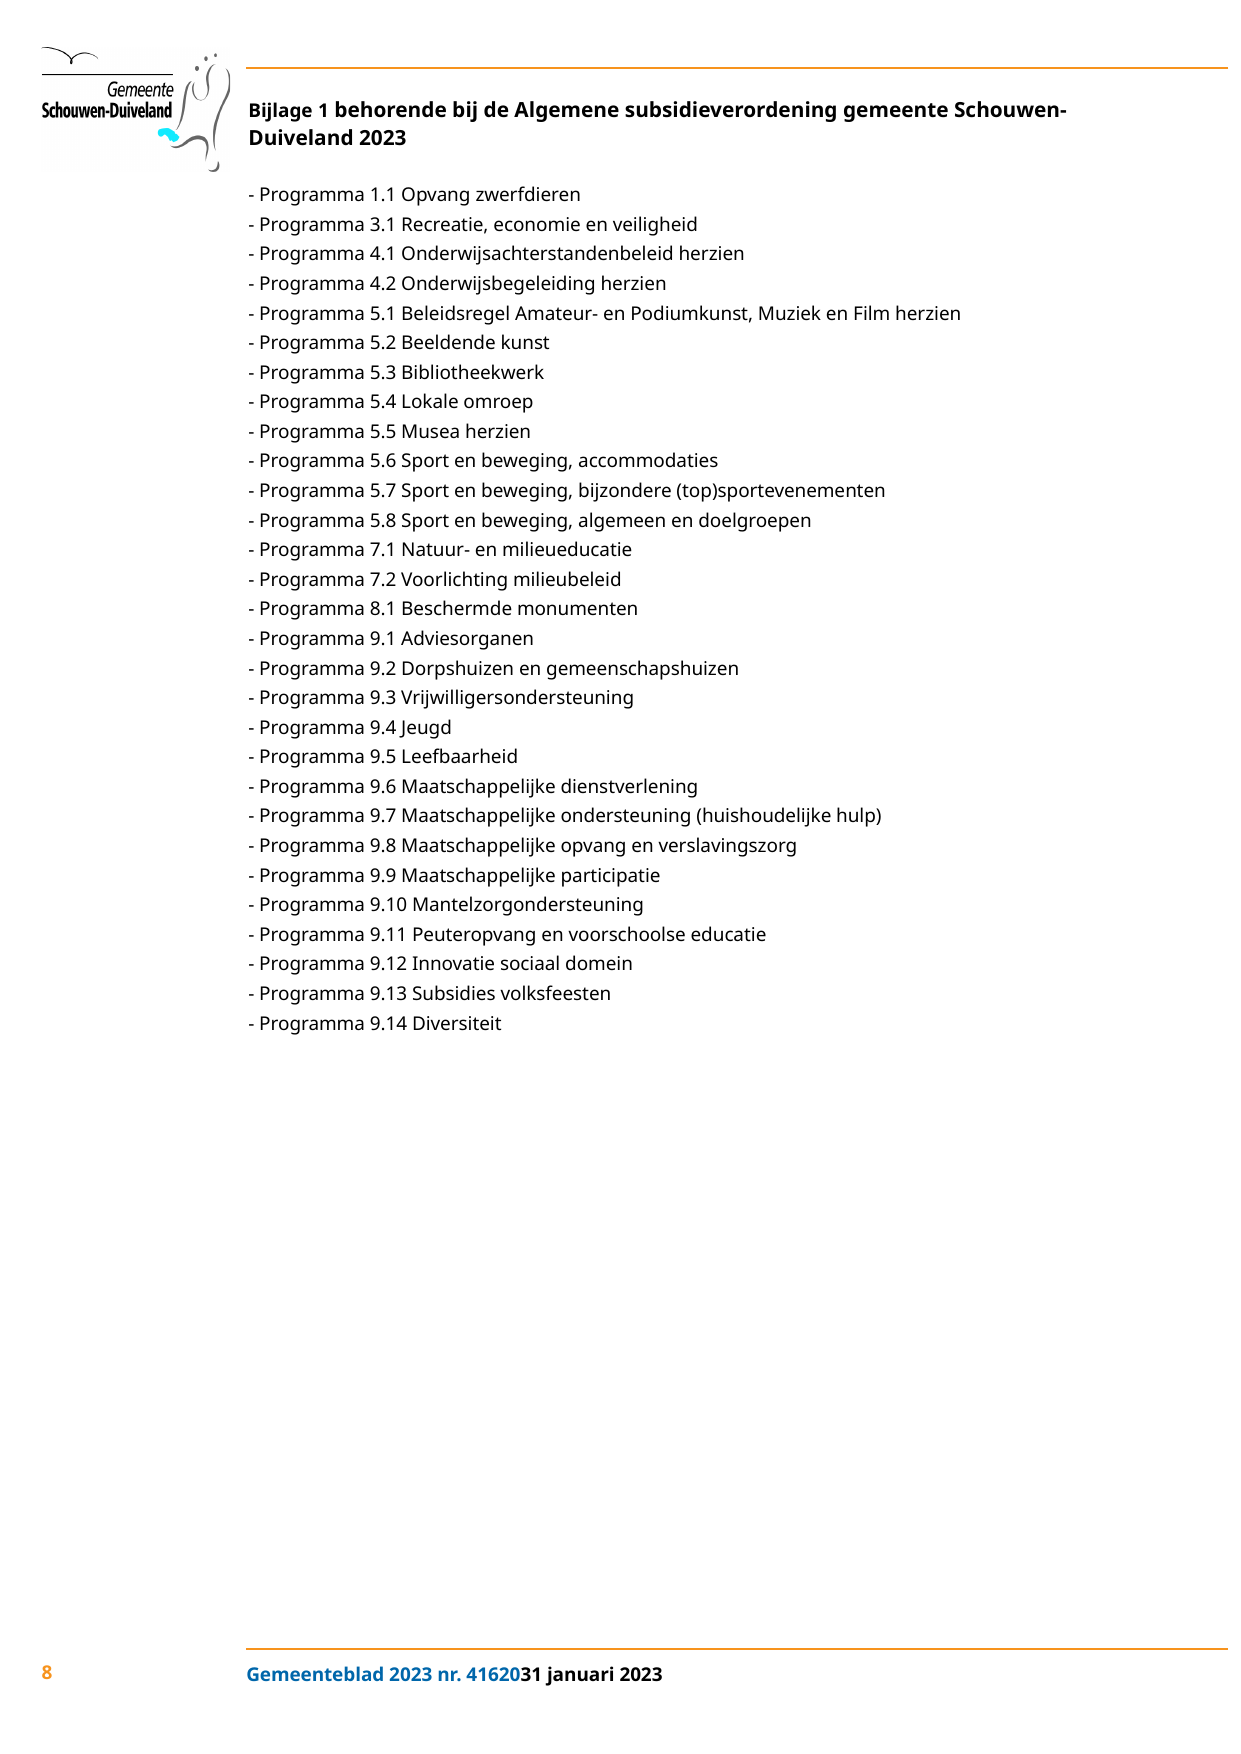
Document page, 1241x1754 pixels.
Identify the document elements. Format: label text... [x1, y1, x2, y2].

text - Programma 5.1 Beleidsregel Amateur- en Podiumkunst, Muziek en Film herzien [248, 300, 1152, 325]
text - Programma 9.12 Innovatie sociaal domein [248, 951, 1152, 976]
text - Programma 9.3 Vrijwilligersondersteuning [248, 684, 1152, 710]
text - Programma 9.13 Subsidies volksfeesten [248, 980, 1152, 1006]
text - Programma 9.4 Jeugd [248, 714, 1152, 739]
text - Programma 5.4 Lokale omroep [248, 388, 1152, 414]
text - Programma 9.9 Maatschappelijke participatie [248, 862, 1152, 887]
text - Programma 4.2 Onderwijsbegeleiding herzien [248, 270, 1152, 296]
text - Programma 4.1 Onderwijsachterstandenbeleid herzien [248, 241, 1152, 266]
text - Programma 5.3 Bibliotheekwerk [248, 359, 1152, 384]
text - Programma 7.1 Natuur- en milieueducatie [248, 536, 1152, 562]
text - Programma 9.10 Mantelzorgondersteuning [248, 891, 1152, 917]
text - Programma 9.8 Maatschappelijke opvang en verslavingszorg [248, 832, 1152, 858]
text - Programma 1.1 Opvang zwerfdieren [248, 181, 1152, 207]
text - Programma 9.14 Diversiteit [248, 1010, 1152, 1035]
text - Programma 5.6 Sport en beweging, accommodaties [248, 448, 1152, 473]
picture [41, 47, 231, 172]
text - Programma 5.7 Sport en beweging, bijzondere (top)sportevenementen [248, 477, 1152, 503]
text - Programma 5.8 Sport en beweging, algemeen en doelgroepen [248, 507, 1152, 532]
text - Programma 7.2 Voorlichting milieubeleid [248, 566, 1152, 592]
text - Programma 9.5 Leefbaarheid [248, 743, 1152, 769]
text - Programma 9.2 Dorpshuizen en gemeenschapshuizen [248, 655, 1152, 680]
text - Programma 9.11 Peuteropvang en voorschoolse educatie [248, 921, 1152, 947]
text - Programma 8.1 Beschermde monumenten [248, 596, 1152, 621]
text Bijlage 1 behorende bij de Algemene subsidieverordening gemeente Schouwen-Duiveland 2023 [248, 95, 1152, 152]
text - Programma 3.1 Recreatie, economie en veiligheid [248, 211, 1152, 237]
text - Programma 5.2 Beeldende kunst [248, 329, 1152, 355]
text - Programma 5.5 Musea herzien [248, 418, 1152, 444]
text - Programma 9.1 Adviesorganen [248, 625, 1152, 651]
text - Programma 9.7 Maatschappelijke ondersteuning (huishoudelijke hulp) [248, 803, 1152, 828]
text - Programma 9.6 Maatschappelijke dienstverlening [248, 773, 1152, 799]
